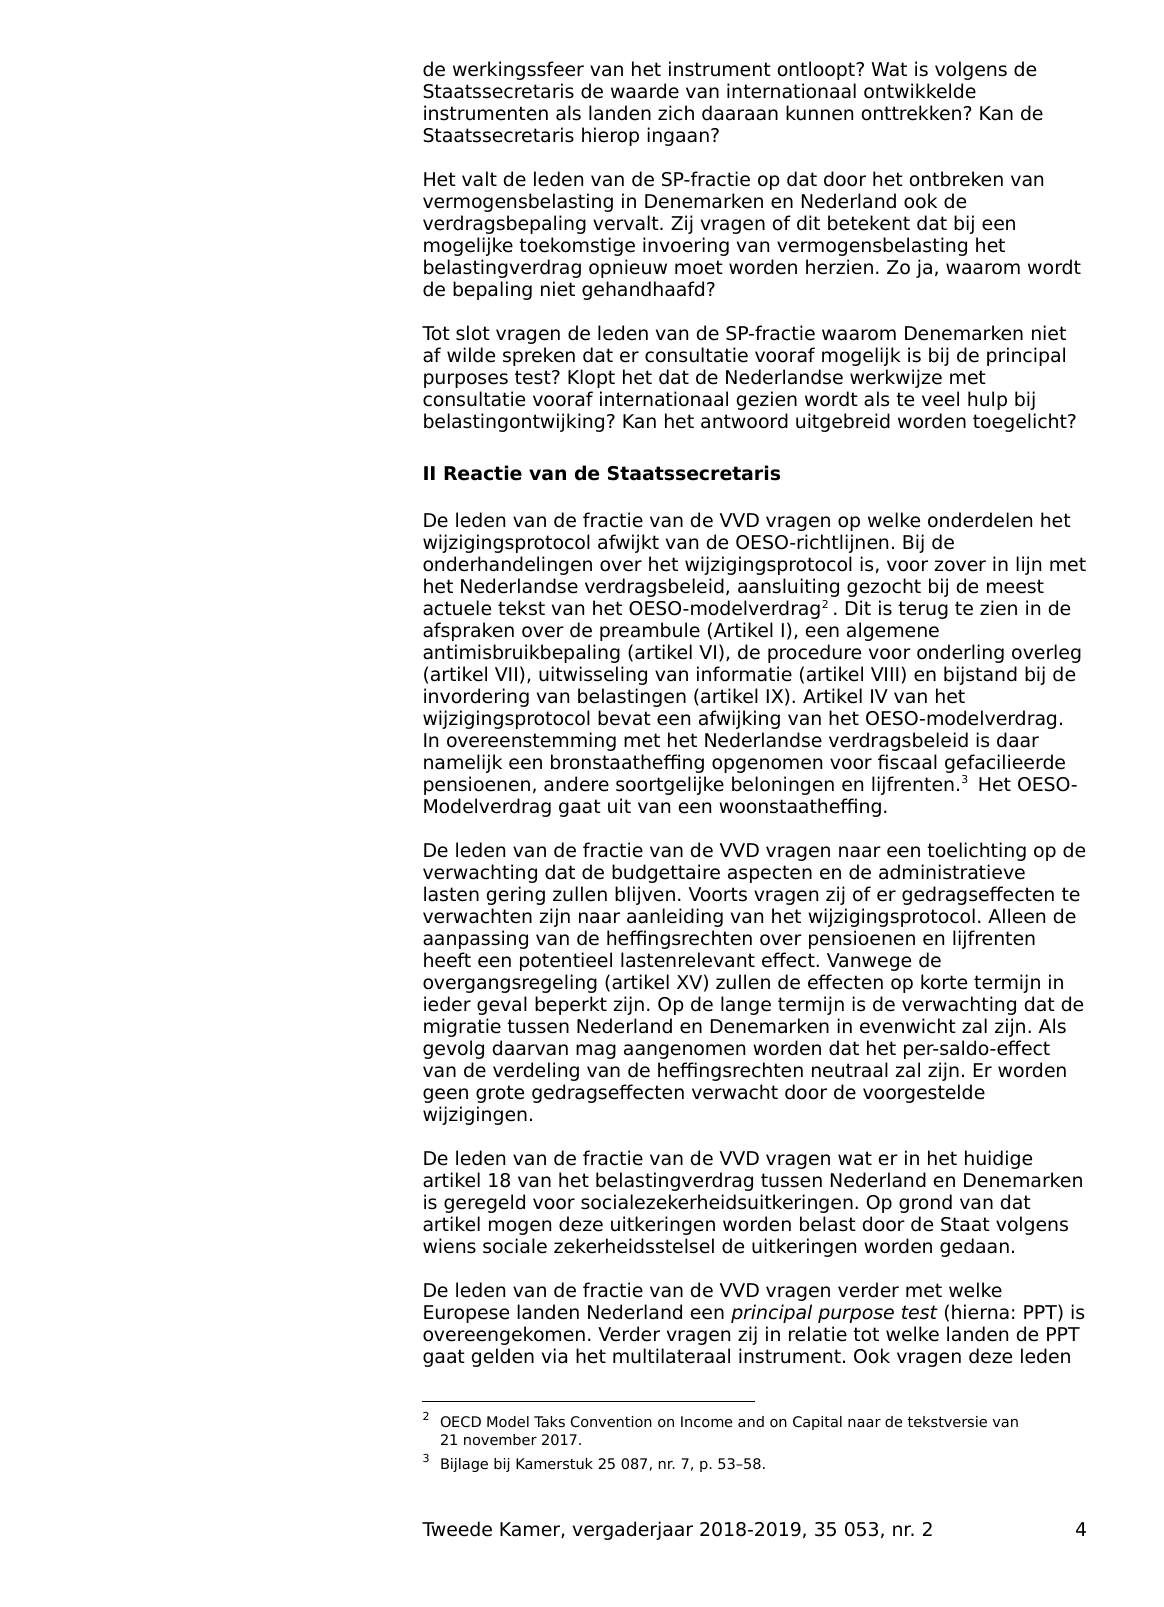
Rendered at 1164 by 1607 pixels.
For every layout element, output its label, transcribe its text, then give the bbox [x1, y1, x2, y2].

text de werkingssfeer van het instrument ontloopt? Wat is volgens de Staatssecretaris de waarde van internationaal ontwikkelde instrumenten als landen zich daaraan kunnen onttrekken? Kan de Staatssecretaris hierop ingaan? [422, 59, 1087, 147]
text OECD Model Taks Convention on Income and on Capital naar de tekstversie van 21 november 2017. [422, 1410, 1087, 1449]
subtitle II Reactie van de Staatssecretaris [422, 463, 1087, 485]
text Tot slot vragen de leden van de SP-fractie waarom Denemarken niet af wilde spreken dat er consultatie vooraf mogelijk is bij de principal purposes test? Klopt het dat de Nederlandse werkwijze met consultatie vooraf internationaal gezien wordt als te veel hulp bij belastingontwijking? Kan het antwoord uitgebreid worden toegelicht? [422, 323, 1087, 433]
text De leden van de fractie van de VVD vragen wat er in het huidige artikel 18 van het belastingverdrag tussen Nederland en Denemarken is geregeld voor socialezekerheidsuitkeringen. Op grond van dat artikel mogen deze uitkeringen worden belast door de Staat volgens wiens sociale zekerheidsstelsel de uitkeringen worden gedaan. [422, 1148, 1087, 1258]
text De leden van de fractie van de VVD vragen verder met welke Europese landen Nederland een principal purpose test (hierna: PPT) is overeengekomen. Verder vragen zij in relatie tot welke landen de PPT gaat gelden via het multilateraal instrument. Ook vragen deze leden [422, 1280, 1087, 1368]
text Het valt de leden van de SP-fractie op dat door het ontbreken van vermogensbelasting in Denemarken en Nederland ook de verdragsbepaling vervalt. Zij vragen of dit betekent dat bij een mogelijke toekomstige invoering van vermogensbelasting het belastingverdrag opnieuw moet worden herzien. Zo ja, waarom wordt de bepaling niet gehandhaafd? [422, 169, 1087, 301]
text De leden van de fractie van de VVD vragen naar een toelichting op de verwachting dat de budgettaire aspecten en de administratieve lasten gering zullen blijven. Voorts vragen zij of er gedragseffecten te verwachten zijn naar aanleiding van het wijzigingsprotocol. Alleen de aanpassing van de heffingsrechten over pensioenen en lijfrenten heeft een potentieel lastenrelevant effect. Vanwege de overgangsregeling (artikel XV) zullen de effecten op korte termijn in ieder geval beperkt zijn. Op de lange termijn is de verwachting dat de migratie tussen Nederland en Denemarken in evenwicht zal zijn. Als gevolg daarvan mag aangenomen worden dat het per-saldo-effect van de verdeling van de heffingsrechten neutraal zal zijn. Er worden geen grote gedragseffecten verwacht door de voorgestelde wijzigingen. [422, 840, 1087, 1126]
text Bijlage bij Kamerstuk 25 087, nr. 7, p. 53–58. [422, 1452, 1087, 1474]
text De leden van de fractie van de VVD vragen op welke onderdelen het wijzigingsprotocol afwijkt van de OESO-richtlijnen. Bij de onderhandelingen over het wijzigingsprotocol is, voor zover in lijn met het Nederlandse verdragsbeleid, aansluiting gezocht bij de meest actuele tekst van het OESO-modelverdrag. Dit is terug te zien in de afspraken over de preambule (Artikel I), een algemene antimisbruikbepaling (artikel VI), de procedure voor onderling overleg (artikel VII), uitwisseling van informatie (artikel VIII) en bijstand bij de invordering van belastingen (artikel IX). Artikel IV van het wijzigingsprotocol bevat een afwijking van het OESO-modelverdrag. In overeenstemming met het Nederlandse verdragsbeleid is daar namelijk een bronstaatheffing opgenomen voor fiscaal gefacilieerde pensioenen, andere soortgelijke beloningen en lijfrenten. Het OESO-Modelverdrag gaat uit van een woonstaatheffing. [422, 510, 1087, 818]
